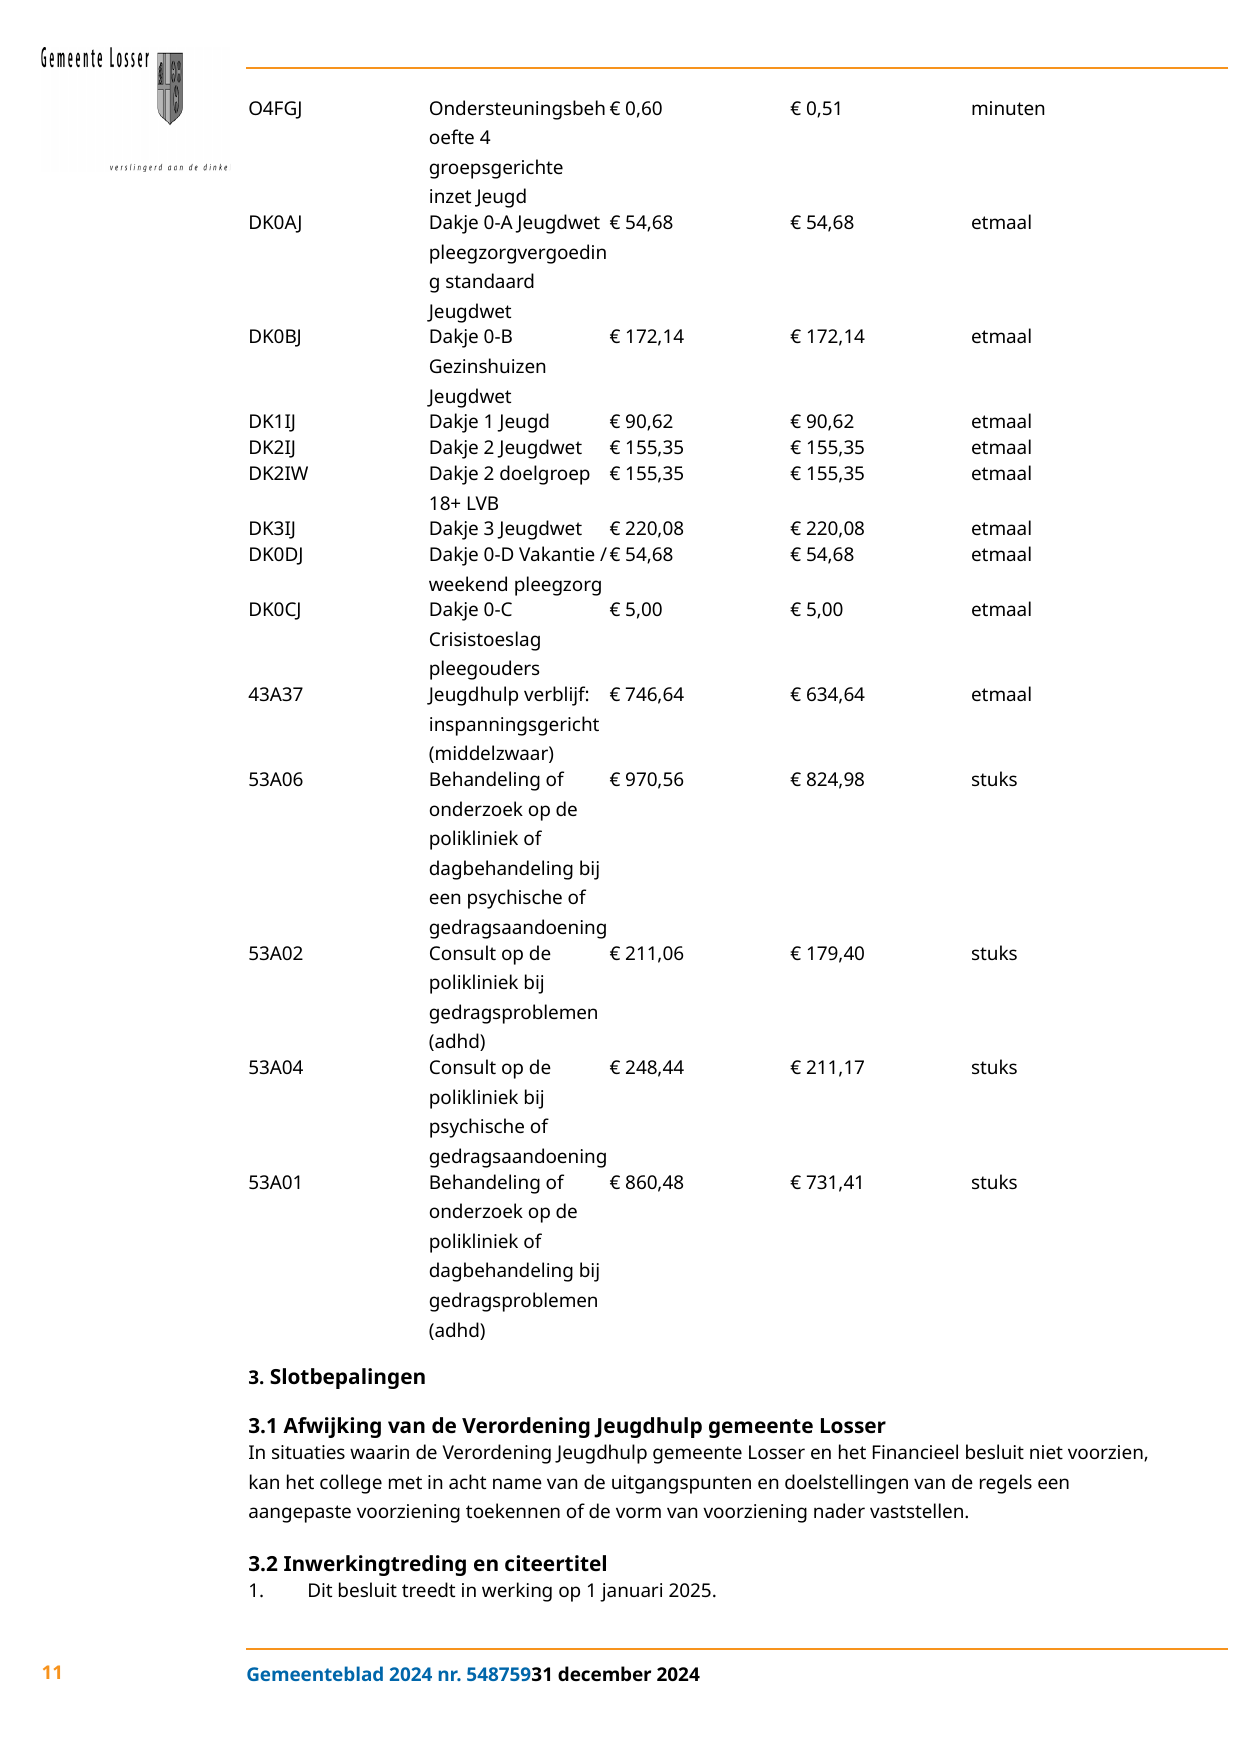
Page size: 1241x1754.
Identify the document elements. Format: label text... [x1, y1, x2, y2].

table_cell € 172,14 [609, 324, 790, 409]
table_cell € 860,48 [609, 1169, 790, 1342]
table_cell € 0,51 [790, 95, 971, 209]
table_cell 53A04 [248, 1054, 429, 1169]
table_cell € 155,35 [790, 434, 971, 460]
table_cell € 5,00 [790, 596, 971, 681]
table_cell € 824,98 [790, 766, 971, 940]
table_cell Dakje 2 Jeugdwet [429, 434, 609, 460]
table_cell DK0BJ [248, 324, 429, 409]
table_cell Dakje 0-C Crisistoeslag pleegouders [429, 596, 609, 681]
table_cell Jeugdhulp verblijf: inspanningsgericht (middelzwaar) [429, 681, 609, 766]
table_cell € 155,35 [790, 460, 971, 515]
table_cell 43A37 [248, 681, 429, 766]
table_cell etmaal [971, 596, 1152, 681]
text 3. Slotbepalingen [248, 1362, 1152, 1390]
table_cell etmaal [971, 409, 1152, 434]
table_cell € 634,64 [790, 681, 971, 766]
table_cell stuks [971, 940, 1152, 1054]
table_cell € 90,62 [790, 409, 971, 434]
table_cell DK0AJ [248, 209, 429, 324]
table_cell € 90,62 [609, 409, 790, 434]
text In situaties waarin de Verordening Jeugdhulp gemeente Losser en het Financieel besluit niet voorzien, kan het college met in acht name van de uitgangspunten en doelstellingen van de regels een aangepaste voorziening toekennen of de vorm van voorziening nader vaststellen. [248, 1439, 1152, 1524]
table_cell stuks [971, 1169, 1152, 1342]
list Dit besluit treedt in werking op 1 januari 2025. [248, 1577, 1152, 1603]
table_cell € 0,60 [609, 95, 790, 209]
table_cell € 220,08 [609, 515, 790, 541]
table_cell Dakje 1 Jeugd [429, 409, 609, 434]
table_cell € 54,68 [609, 541, 790, 596]
table_cell 53A01 [248, 1169, 429, 1342]
table_cell Dakje 3 Jeugdwet [429, 515, 609, 541]
table_cell € 179,40 [790, 940, 971, 1054]
table_cell € 248,44 [609, 1054, 790, 1169]
table_cell DK2IW [248, 460, 429, 515]
table_cell € 54,68 [790, 209, 971, 324]
table_cell etmaal [971, 460, 1152, 515]
table_cell 53A06 [248, 766, 429, 940]
table_cell etmaal [971, 515, 1152, 541]
table_cell € 211,06 [609, 940, 790, 1054]
table_cell DK1IJ [248, 409, 429, 434]
table_cell € 172,14 [790, 324, 971, 409]
table_cell DK0DJ [248, 541, 429, 596]
table_cell € 54,68 [609, 209, 790, 324]
table_cell Dakje 0-B Gezinshuizen Jeugdwet [429, 324, 609, 409]
table_cell € 731,41 [790, 1169, 971, 1342]
table_cell stuks [971, 1054, 1152, 1169]
table_cell 53A02 [248, 940, 429, 1054]
table_cell Ondersteuningsbehoefte 4 groepsgerichte inzet Jeugd [429, 95, 609, 209]
table_cell etmaal [971, 209, 1152, 324]
table_cell € 970,56 [609, 766, 790, 940]
table_cell Dakje 0-D Vakantie / weekend pleegzorg [429, 541, 609, 596]
table_cell Behandeling of onderzoek op de polikliniek of dagbehandeling bij gedragsproblemen (adhd) [429, 1169, 609, 1342]
text 3.1 Afwijking van de Verordening Jeugdhulp gemeente Losser [248, 1411, 1152, 1439]
table_cell DK2IJ [248, 434, 429, 460]
table_cell minuten [971, 95, 1152, 209]
table_cell € 5,00 [609, 596, 790, 681]
table_cell stuks [971, 766, 1152, 940]
table_cell etmaal [971, 681, 1152, 766]
table_cell € 746,64 [609, 681, 790, 766]
table_cell € 155,35 [609, 460, 790, 515]
table_cell € 54,68 [790, 541, 971, 596]
table_cell € 155,35 [609, 434, 790, 460]
table_cell Behandeling of onderzoek op de polikliniek of dagbehandeling bij een psychische of gedragsaandoening [429, 766, 609, 940]
table_cell Consult op de polikliniek bij psychische of gedragsaandoening [429, 1054, 609, 1169]
table_cell Dakje 0-A Jeugdwet pleegzorgvergoeding standaard Jeugdwet [429, 209, 609, 324]
table_cell Consult op de polikliniek bij gedragsproblemen (adhd) [429, 940, 609, 1054]
table_cell Dakje 2 doelgroep 18+ LVB [429, 460, 609, 515]
table_cell etmaal [971, 434, 1152, 460]
table_cell DK3IJ [248, 515, 429, 541]
text 3.2 Inwerkingtreding en citeertitel [248, 1549, 1152, 1577]
table_cell etmaal [971, 541, 1152, 596]
table_cell € 220,08 [790, 515, 971, 541]
picture [41, 47, 231, 172]
table_cell € 211,17 [790, 1054, 971, 1169]
table_cell etmaal [971, 324, 1152, 409]
table_cell DK0CJ [248, 596, 429, 681]
table_cell O4FGJ [248, 95, 429, 209]
